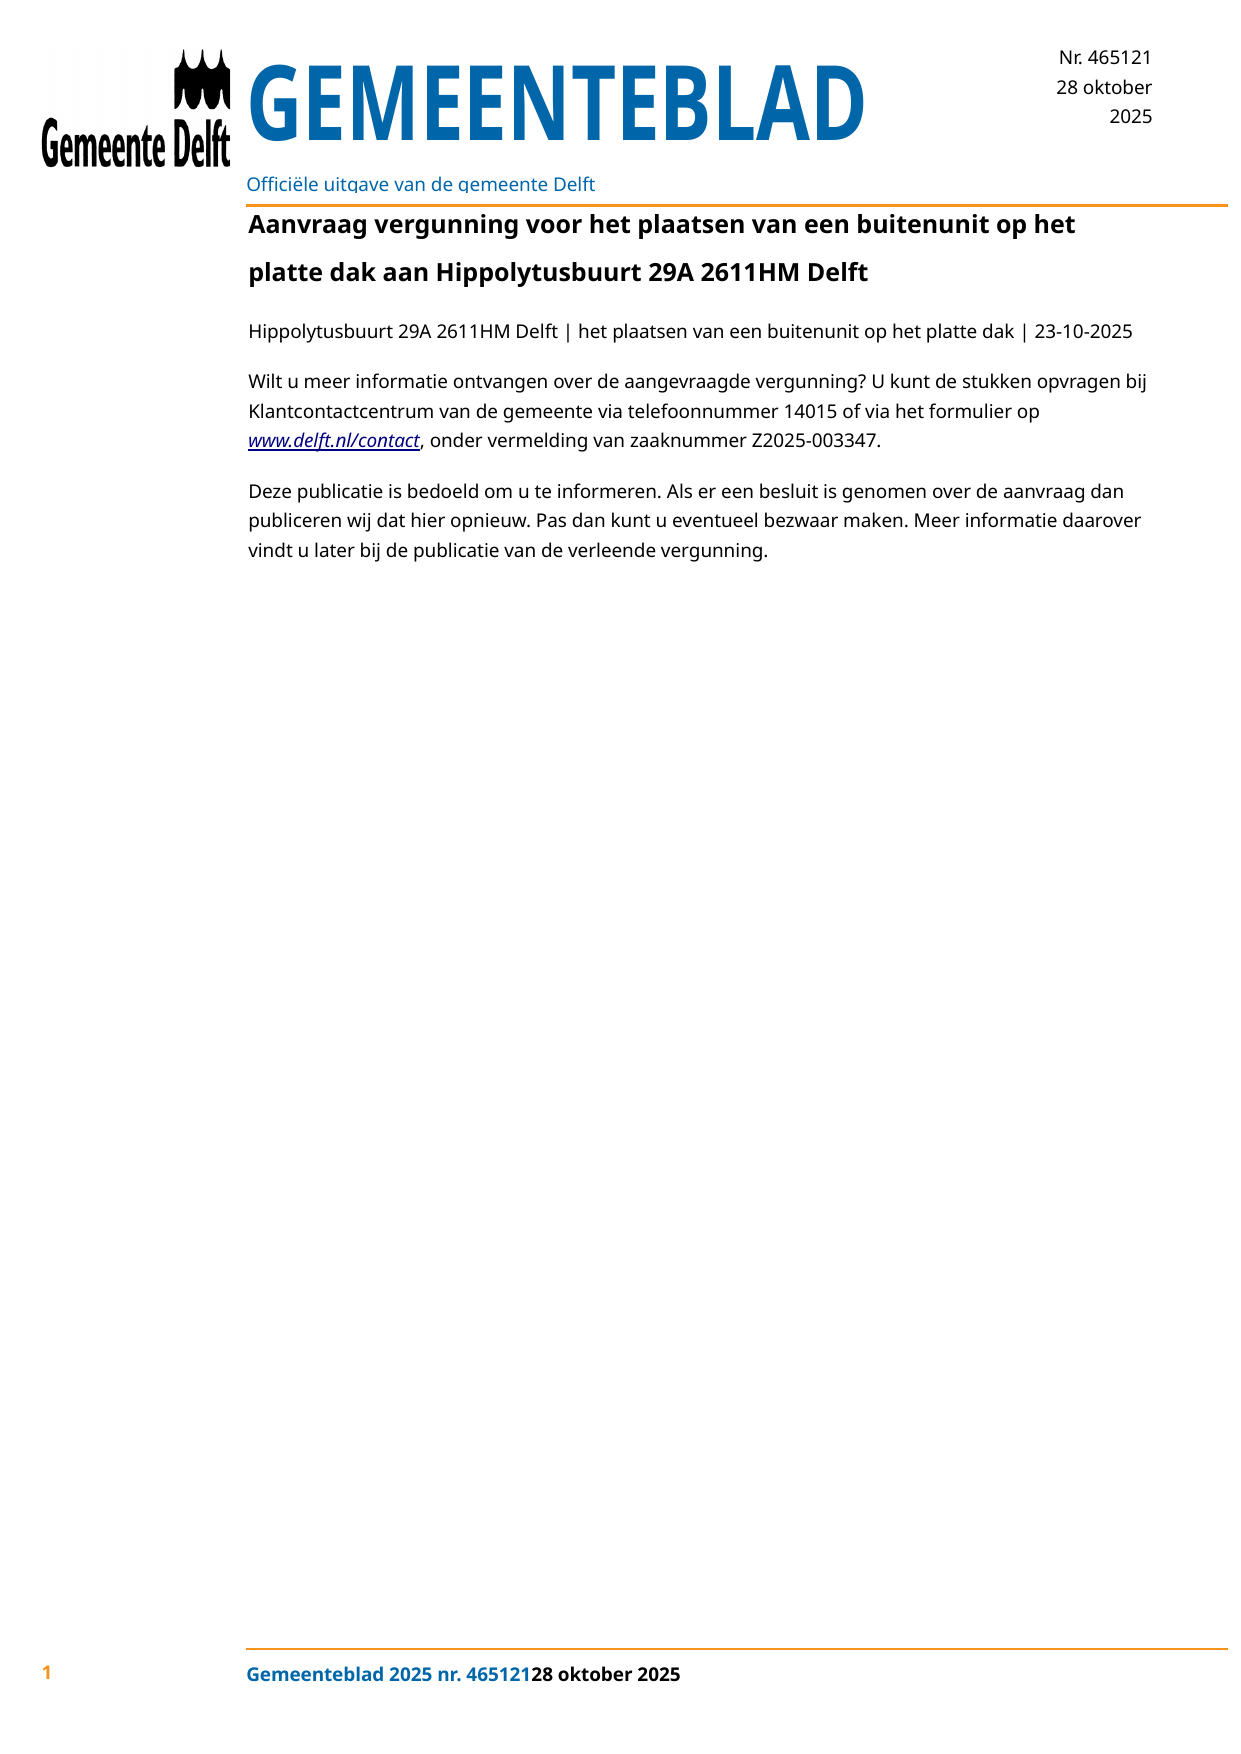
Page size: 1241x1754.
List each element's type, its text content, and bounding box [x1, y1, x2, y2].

text Aanvraag vergunning voor het plaatsen van een buitenunit op het platte dak aan Hippolytusbuurt 29A 2611HM Delft [248, 207, 1152, 288]
text Hippolytusbuurt 29A 2611HM Delft | het plaatsen van een buitenunit op het platte dak | 23-10-2025 [248, 318, 1152, 344]
picture [41, 47, 231, 172]
text Deze publicatie is bedoeld om u te informeren. Als er een besluit is genomen over de aanvraag dan publiceren wij dat hier opnieuw. Pas dan kunt u eventueel bezwaar maken. Meer informatie daarover vindt u later bij de publicatie van de verleende vergunning. [248, 478, 1152, 563]
text Wilt u meer informatie ontvangen over de aangevraagde vergunning? U kunt de stukken opvragen bij Klantcontactcentrum van de gemeente via telefoonnummer 14015 of via het formulier op www.delft.nl/contact, onder vermelding van zaaknummer Z2025-003347. [248, 368, 1152, 453]
